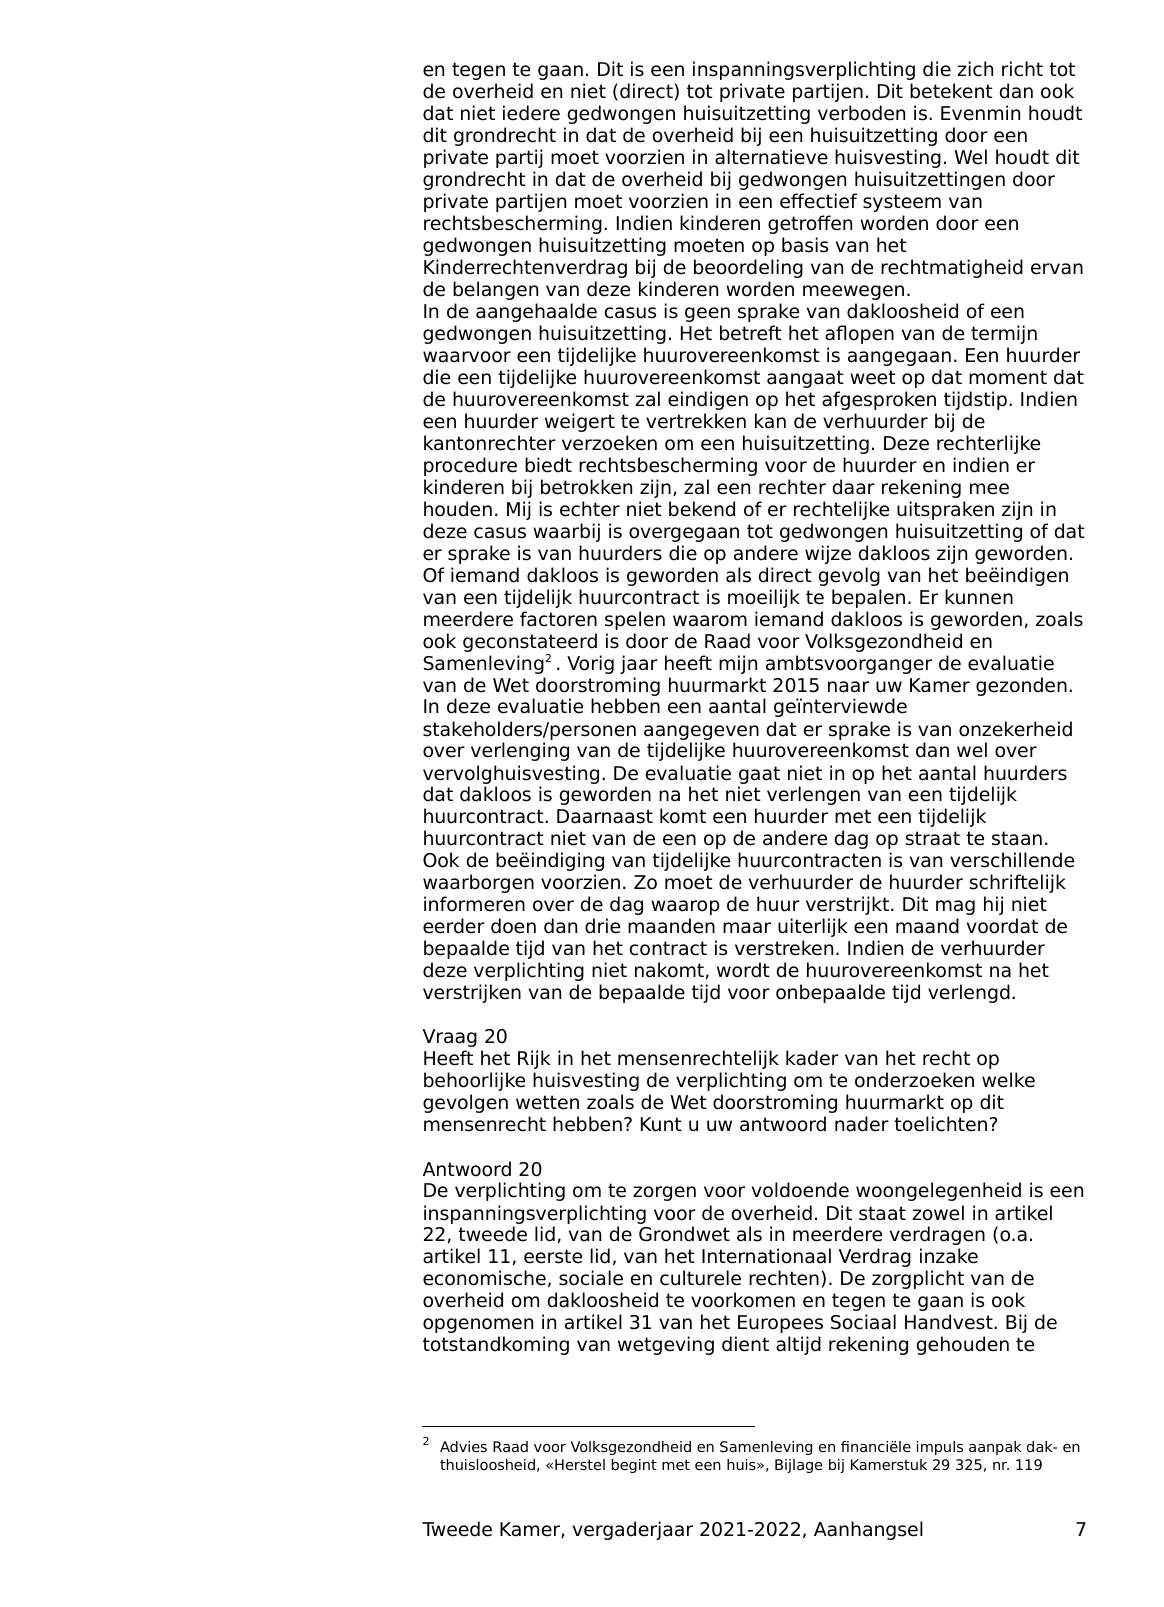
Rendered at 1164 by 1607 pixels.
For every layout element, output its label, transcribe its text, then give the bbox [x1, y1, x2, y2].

text De verplichting om te zorgen voor voldoende woongelegenheid is een inspanningsverplichting voor de overheid. Dit staat zowel in artikel 22, tweede lid, van de Grondwet als in meerdere verdragen (o.a. artikel 11, eerste lid, van het Internationaal Verdrag inzake economische, sociale en culturele rechten). De zorgplicht van de overheid om dakloosheid te voorkomen en tegen te gaan is ook opgenomen in artikel 31 van het Europees Sociaal Handvest. Bij de totstandkoming van wetgeving dient altijd rekening gehouden te [422, 1180, 1087, 1356]
text Antwoord 20 [422, 1158, 1087, 1180]
text Advies Raad voor Volksgezondheid en Samenleving en financiële impuls aanpak dak- en thuisloosheid, «Herstel begint met een huis», Bijlage bij Kamerstuk 29 325, nr. 119 [422, 1435, 1087, 1474]
text Heeft het Rijk in het mensenrechtelijk kader van het recht op behoorlijke huisvesting de verplichting om te onderzoeken welke gevolgen wetten zoals de Wet doorstroming huurmarkt op dit mensenrecht hebben? Kunt u uw antwoord nader toelichten? [422, 1048, 1087, 1136]
text Vraag 20 [422, 1026, 1087, 1048]
text en tegen te gaan. Dit is een inspanningsverplichting die zich richt tot de overheid en niet (direct) tot private partijen. Dit betekent dan ook dat niet iedere gedwongen huisuitzetting verboden is. Evenmin houdt dit grondrecht in dat de overheid bij een huisuitzetting door een private partij moet voorzien in alternatieve huisvesting. Wel houdt dit grondrecht in dat de overheid bij gedwongen huisuitzettingen door private partijen moet voorzien in een effectief systeem van rechtsbescherming. Indien kinderen getroffen worden door een gedwongen huisuitzetting moeten op basis van het Kinderrechtenverdrag bij de beoordeling van de rechtmatigheid ervan de belangen van deze kinderen worden meewegen. [422, 59, 1087, 301]
text Of iemand dakloos is geworden als direct gevolg van het beëindigen van een tijdelijk huurcontract is moeilijk te bepalen. Er kunnen meerdere factoren spelen waarom iemand dakloos is geworden, zoals ook geconstateerd is door de Raad voor Volksgezondheid en Samenleving. Vorig jaar heeft mijn ambtsvoorganger de evaluatie van de Wet doorstroming huurmarkt 2015 naar uw Kamer gezonden. In deze evaluatie hebben een aantal geïnterviewde stakeholders/personen aangegeven dat er sprake is van onzekerheid over verlenging van de tijdelijke huurovereenkomst dan wel over vervolghuisvesting. De evaluatie gaat niet in op het aantal huurders dat dakloos is geworden na het niet verlengen van een tijdelijk huurcontract. Daarnaast komt een huurder met een tijdelijk huurcontract niet van de een op de andere dag op straat te staan. Ook de beëindiging van tijdelijke huurcontracten is van verschillende waarborgen voorzien. Zo moet de verhuurder de huurder schriftelijk informeren over de dag waarop de huur verstrijkt. Dit mag hij niet eerder doen dan drie maanden maar uiterlijk een maand voordat de bepaalde tijd van het contract is verstreken. Indien de verhuurder deze verplichting niet nakomt, wordt de huurovereenkomst na het verstrijken van de bepaalde tijd voor onbepaalde tijd verlengd. [422, 564, 1087, 1004]
text In de aangehaalde casus is geen sprake van dakloosheid of een gedwongen huisuitzetting. Het betreft het aflopen van de termijn waarvoor een tijdelijke huurovereenkomst is aangegaan. Een huurder die een tijdelijke huurovereenkomst aangaat weet op dat moment dat de huurovereenkomst zal eindigen op het afgesproken tijdstip. Indien een huurder weigert te vertrekken kan de verhuurder bij de kantonrechter verzoeken om een huisuitzetting. Deze rechterlijke procedure biedt rechtsbescherming voor de huurder en indien er kinderen bij betrokken zijn, zal een rechter daar rekening mee houden. Mij is echter niet bekend of er rechtelijke uitspraken zijn in deze casus waarbij is overgegaan tot gedwongen huisuitzetting of dat er sprake is van huurders die op andere wijze dakloos zijn geworden. [422, 301, 1087, 564]
